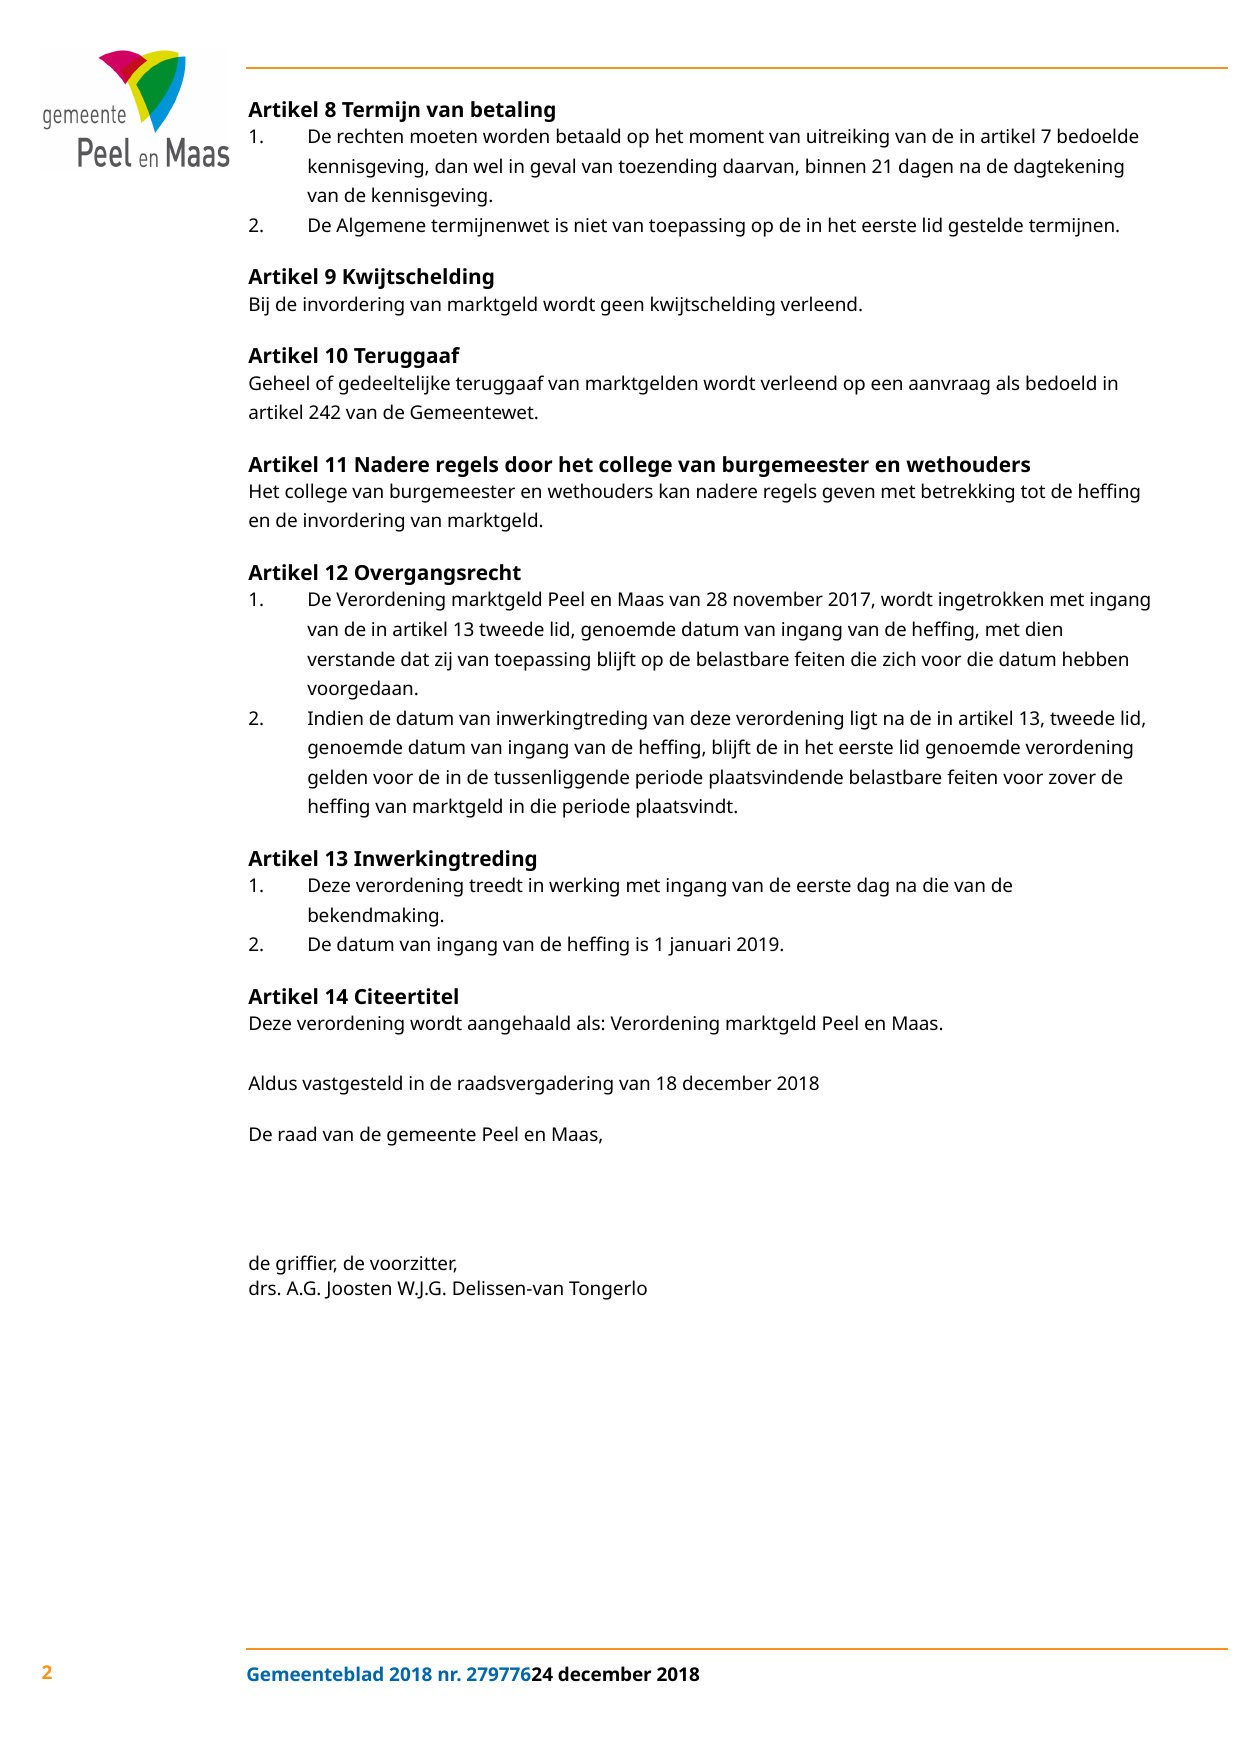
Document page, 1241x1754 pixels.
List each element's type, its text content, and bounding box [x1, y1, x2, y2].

text Geheel of gedeeltelijke teruggaaf van marktgelden wordt verleend op een aanvraag als bedoeld in artikel 242 van de Gemeentewet. [248, 370, 1152, 425]
text Artikel 11 Nadere regels door het college van burgemeester en wethouders [248, 450, 1152, 478]
text Artikel 14 Citeertitel [248, 982, 1152, 1011]
text Artikel 12 Overgangsrecht [248, 558, 1152, 587]
text Bij de invordering van marktgeld wordt geen kwijtschelding verleend. [248, 291, 1152, 317]
picture [41, 47, 231, 172]
text Artikel 9 Kwijtschelding [248, 262, 1152, 291]
text Artikel 8 Termijn van betaling [248, 95, 1152, 123]
text De raad van de gemeente Peel en Maas, [248, 1121, 1152, 1147]
list De rechten moeten worden betaald op het moment van uitreiking van de in artikel 7 bedoelde kennisgeving, dan wel in geval van toezending daarvan, binnen 21 dagen na de dagtekening van de kennisgeving. [248, 123, 1152, 208]
text Deze verordening wordt aangehaald als: Verordening marktgeld Peel en Maas. [248, 1011, 1152, 1036]
text Aldus vastgesteld in de raadsvergadering van 18 december 2018 [248, 1070, 1152, 1095]
text de griffier, de voorzitter, [248, 1250, 1152, 1276]
list De datum van ingang van de heffing is 1 januari 2019. [248, 932, 1152, 957]
list De Verordening marktgeld Peel en Maas van 28 november 2017, wordt ingetrokken met ingang van de in artikel 13 tweede lid, genoemde datum van ingang van de heffing, met dien verstande dat zij van toepassing blijft op de belastbare feiten die zich voor die datum hebben voorgedaan. [248, 587, 1152, 701]
text drs. A.G. Joosten W.J.G. Delissen-van Tongerlo [248, 1276, 1152, 1301]
list Deze verordening treedt in werking met ingang van de eerste dag na die van de bekendmaking. [248, 872, 1152, 928]
list Indien de datum van inwerkingtreding van deze verordening ligt na de in artikel 13, tweede lid, genoemde datum van ingang van de heffing, blijft de in het eerste lid genoemde verordening gelden voor de in de tussenliggende periode plaatsvindende belastbare feiten voor zover de heffing van marktgeld in die periode plaatsvindt. [248, 705, 1152, 819]
list De Algemene termijnenwet is niet van toepassing op de in het eerste lid gestelde termijnen. [248, 212, 1152, 238]
text Artikel 10 Teruggaaf [248, 341, 1152, 370]
text Het college van burgemeester en wethouders kan nadere regels geven met betrekking tot de heffing en de invordering van marktgeld. [248, 478, 1152, 533]
text Artikel 13 Inwerkingtreding [248, 844, 1152, 872]
